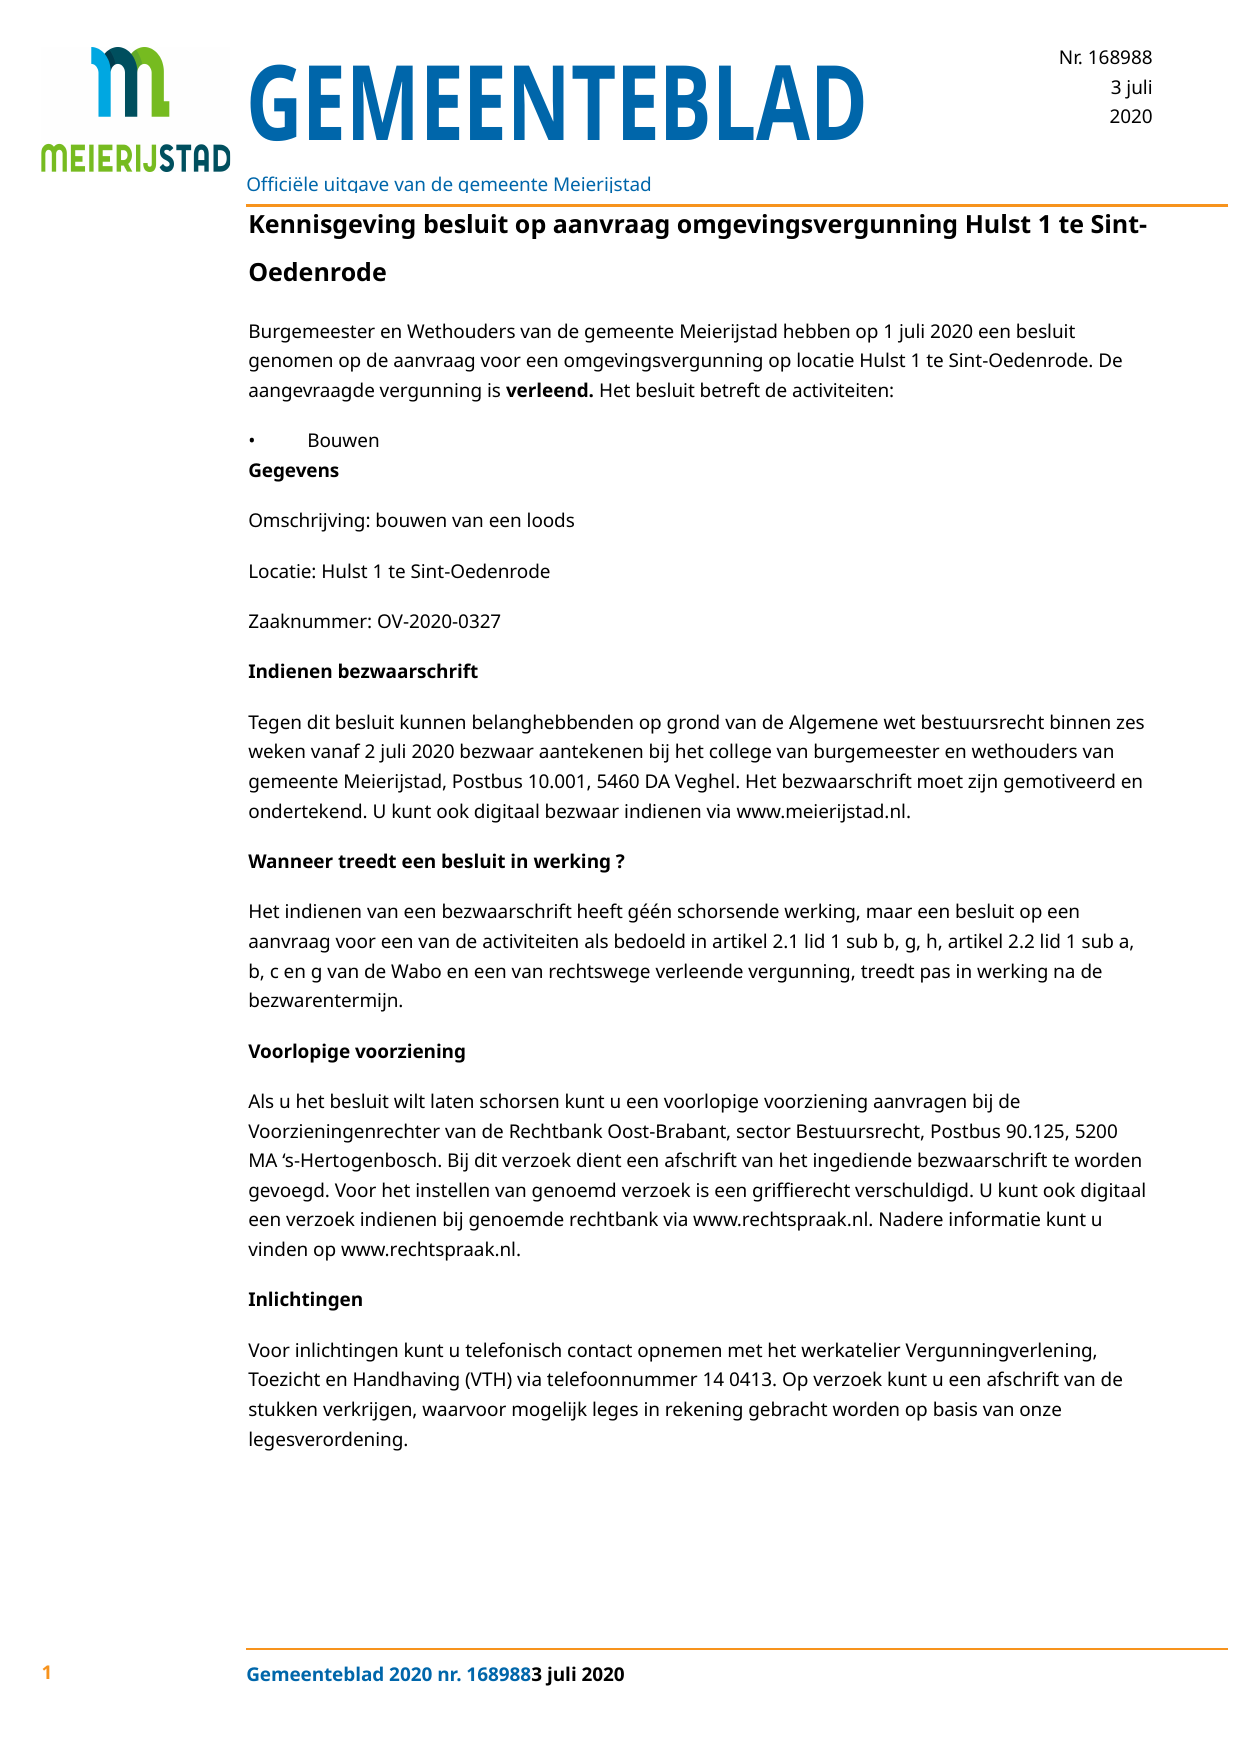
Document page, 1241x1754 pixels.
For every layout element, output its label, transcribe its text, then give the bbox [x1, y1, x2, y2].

text Omschrijving: bouwen van een loods [248, 507, 1152, 533]
text Inlichtingen [248, 1287, 1152, 1312]
text Voor inlichtingen kunt u telefonisch contact opnemen met het werkatelier Vergunningverlening, Toezicht en Handhaving (VTH) via telefoonnummer 14 0413. Op verzoek kunt u een afschrift van de stukken verkrijgen, waarvoor mogelijk leges in rekening gebracht worden op basis van onze legesverordening. [248, 1337, 1152, 1452]
text Burgemeester en Wethouders van de gemeente Meierijstad hebben op 1 juli 2020 een besluit genomen op de aanvraag voor een omgevingsvergunning op locatie Hulst 1 te Sint-Oedenrode. De aangevraagde vergunning is verleend. Het besluit betreft de activiteiten: [248, 318, 1152, 403]
text Gegevens [248, 457, 1152, 483]
text Zaaknummer: OV-2020-0327 [248, 608, 1152, 634]
text Indienen bezwaarschrift [248, 659, 1152, 684]
text Als u het besluit wilt laten schorsen kunt u een voorlopige voorziening aanvragen bij de Voorzieningenrechter van de Rechtbank Oost-Brabant, sector Bestuursrecht, Postbus 90.125, 5200 MA ‘s-Hertogenbosch. Bij dit verzoek dient een afschrift van het ingediende bezwaarschrift te worden gevoegd. Voor het instellen van genoemd verzoek is een griffierecht verschuldigd. U kunt ook digitaal een verzoek indienen bij genoemde rechtbank via www.rechtspraak.nl. Nadere informatie kunt u vinden op www.rechtspraak.nl. [248, 1088, 1152, 1262]
text Kennisgeving besluit op aanvraag omgevingsvergunning Hulst 1 te Sint-Oedenrode [248, 207, 1152, 288]
list Bouwen [248, 427, 1152, 453]
text Tegen dit besluit kunnen belanghebbenden op grond van de Algemene wet bestuursrecht binnen zes weken vanaf 2 juli 2020 bezwaar aantekenen bij het college van burgemeester en wethouders van gemeente Meierijstad, Postbus 10.001, 5460 DA Veghel. Het bezwaarschrift moet zijn gemotiveerd en ondertekend. U kunt ook digitaal bezwaar indienen via www.meierijstad.nl. [248, 709, 1152, 824]
text Het indienen van een bezwaarschrift heeft géén schorsende werking, maar een besluit op een aanvraag voor een van de activiteiten als bedoeld in artikel 2.1 lid 1 sub b, g, h, artikel 2.2 lid 1 sub a, b, c en g van de Wabo en een van rechtswege verleende vergunning, treedt pas in werking na de bezwarentermijn. [248, 899, 1152, 1013]
text Wanneer treedt een besluit in werking ? [248, 848, 1152, 874]
picture [41, 47, 231, 172]
text Locatie: Hulst 1 te Sint-Oedenrode [248, 558, 1152, 584]
text Voorlopige voorziening [248, 1038, 1152, 1064]
